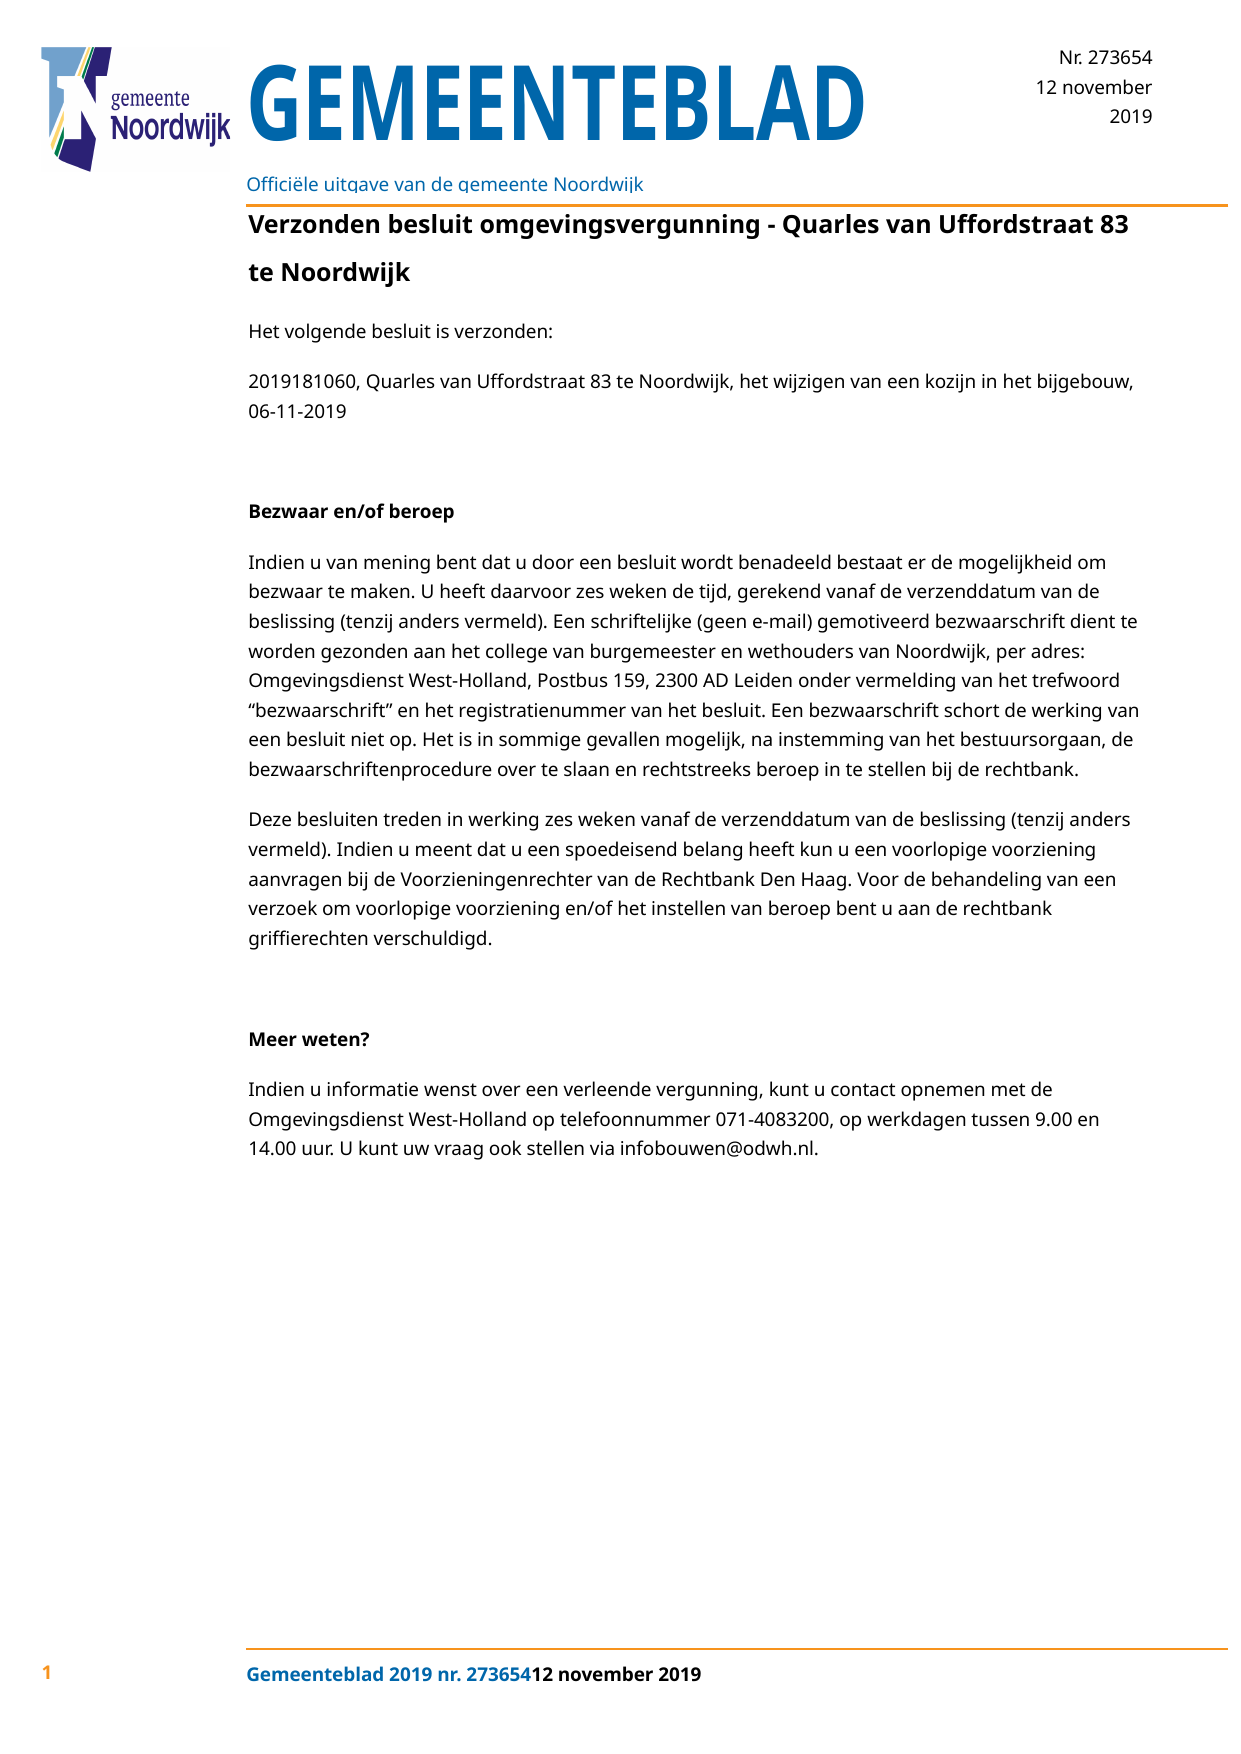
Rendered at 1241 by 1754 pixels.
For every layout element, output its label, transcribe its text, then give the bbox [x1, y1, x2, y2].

text Indien u informatie wenst over een verleende vergunning, kunt u contact opnemen met de Omgevingsdienst West-Holland op telefoonnummer 071-4083200, op werkdagen tussen 9.00 en 14.00 uur. U kunt uw vraag ook stellen via infobouwen@odwh.nl. [248, 1076, 1152, 1161]
text Meer weten? [248, 1026, 1152, 1052]
text Indien u van mening bent dat u door een besluit wordt benadeeld bestaat er de mogelijkheid om bezwaar te maken. U heeft daarvoor zes weken de tijd, gerekend vanaf de verzenddatum van de beslissing (tenzij anders vermeld). Een schriftelijke (geen e-mail) gemotiveerd bezwaarschrift dient te worden gezonden aan het college van burgemeester en wethouders van Noordwijk, per adres: Omgevingsdienst West-Holland, Postbus 159, 2300 AD Leiden onder vermelding van het trefwoord “bezwaarschrift” en het registratienummer van het besluit. Een bezwaarschrift schort de werking van een besluit niet op. Het is in sommige gevallen mogelijk, na instemming van het bestuursorgaan, de bezwaarschriftenprocedure over te slaan en rechtstreeks beroep in te stellen bij de rechtbank. [248, 549, 1152, 782]
picture [41, 47, 231, 172]
text Het volgende besluit is verzonden: [248, 318, 1152, 344]
text Verzonden besluit omgevingsvergunning - Quarles van Uffordstraat 83 te Noordwijk [248, 207, 1152, 288]
text Deze besluiten treden in werking zes weken vanaf de verzenddatum van de beslissing (tenzij anders vermeld). Indien u meent dat u een spoedeisend belang heeft kun u een voorlopige voorziening aanvragen bij de Voorzieningenrechter van de Rechtbank Den Haag. Voor de behandeling van een verzoek om voorlopige voorziening en/of het instellen van beroep bent u aan de rechtbank griffierechten verschuldigd. [248, 807, 1152, 951]
text Bezwaar en/of beroep [248, 499, 1152, 524]
text 2019181060, Quarles van Uffordstraat 83 te Noordwijk, het wijzigen van een kozijn in het bijgebouw, 06-11-2019 [248, 368, 1152, 424]
